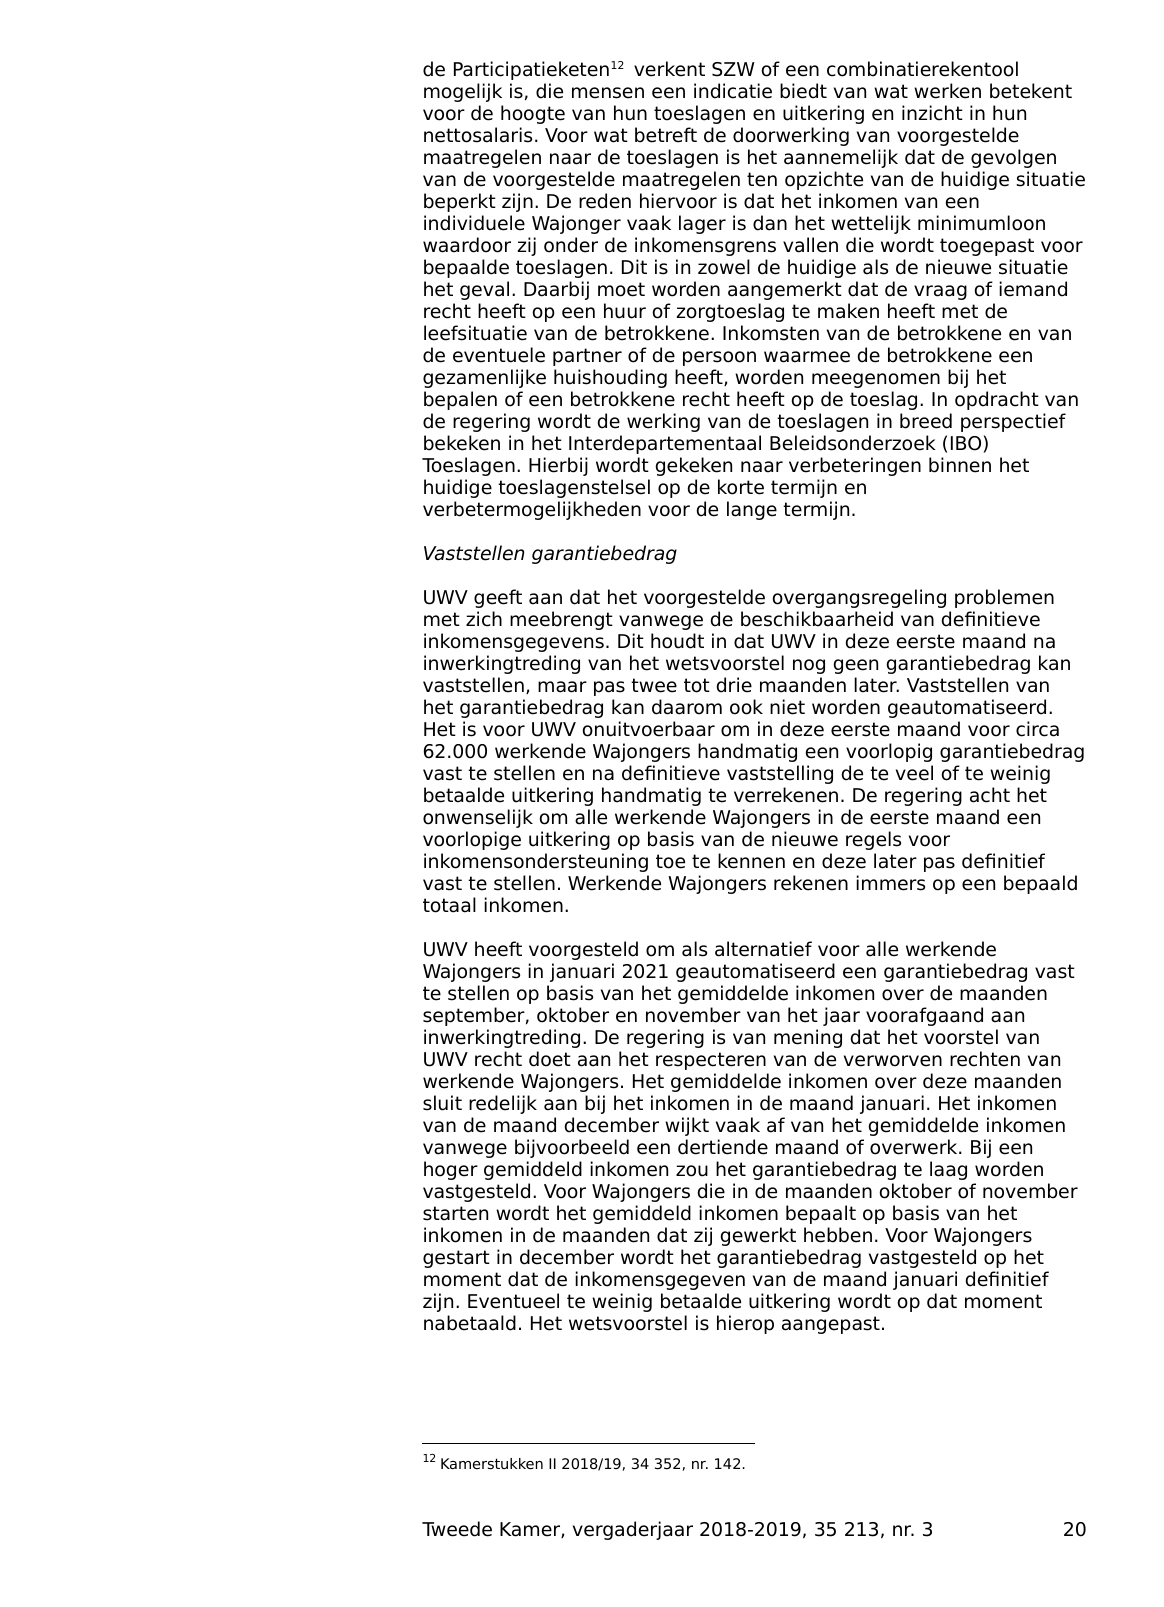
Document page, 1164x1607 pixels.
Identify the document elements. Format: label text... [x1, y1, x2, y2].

text Kamerstukken II 2018/19, 34 352, nr. 142. [422, 1452, 1087, 1474]
text UWV heeft voorgesteld om als alternatief voor alle werkende Wajongers in januari 2021 geautomatiseerd een garantiebedrag vast te stellen op basis van het gemiddelde inkomen over de maanden september, oktober en november van het jaar voorafgaand aan inwerkingtreding. De regering is van mening dat het voorstel van UWV recht doet aan het respecteren van de verworven rechten van werkende Wajongers. Het gemiddelde inkomen over deze maanden sluit redelijk aan bij het inkomen in de maand januari. Het inkomen van de maand december wijkt vaak af van het gemiddelde inkomen vanwege bijvoorbeeld een dertiende maand of overwerk. Bij een hoger gemiddeld inkomen zou het garantiebedrag te laag worden vastgesteld. Voor Wajongers die in de maanden oktober of november starten wordt het gemiddeld inkomen bepaalt op basis van het inkomen in de maanden dat zij gewerkt hebben. Voor Wajongers gestart in december wordt het garantiebedrag vastgesteld op het moment dat de inkomensgegeven van de maand januari definitief zijn. Eventueel te weinig betaalde uitkering wordt op dat moment nabetaald. Het wetsvoorstel is hierop aangepast. [422, 939, 1087, 1334]
subtitle Vaststellen garantiebedrag [422, 543, 1087, 565]
text UWV geeft aan dat het voorgestelde overgangsregeling problemen met zich meebrengt vanwege de beschikbaarheid van definitieve inkomensgegevens. Dit houdt in dat UWV in deze eerste maand na inwerkingtreding van het wetsvoorstel nog geen garantiebedrag kan vaststellen, maar pas twee tot drie maanden later. Vaststellen van het garantiebedrag kan daarom ook niet worden geautomatiseerd. Het is voor UWV onuitvoerbaar om in deze eerste maand voor circa 62.000 werkende Wajongers handmatig een voorlopig garantiebedrag vast te stellen en na definitieve vaststelling de te veel of te weinig betaalde uitkering handmatig te verrekenen. De regering acht het onwenselijk om alle werkende Wajongers in de eerste maand een voorlopige uitkering op basis van de nieuwe regels voor inkomensondersteuning toe te kennen en deze later pas definitief vast te stellen. Werkende Wajongers rekenen immers op een bepaald totaal inkomen. [422, 587, 1087, 917]
text de Participatieketen verkent SZW of een combinatierekentool mogelijk is, die mensen een indicatie biedt van wat werken betekent voor de hoogte van hun toeslagen en uitkering en inzicht in hun nettosalaris. Voor wat betreft de doorwerking van voorgestelde maatregelen naar de toeslagen is het aannemelijk dat de gevolgen van de voorgestelde maatregelen ten opzichte van de huidige situatie beperkt zijn. De reden hiervoor is dat het inkomen van een individuele Wajonger vaak lager is dan het wettelijk minimumloon waardoor zij onder de inkomensgrens vallen die wordt toegepast voor bepaalde toeslagen. Dit is in zowel de huidige als de nieuwe situatie het geval. Daarbij moet worden aangemerkt dat de vraag of iemand recht heeft op een huur of zorgtoeslag te maken heeft met de leefsituatie van de betrokkene. Inkomsten van de betrokkene en van de eventuele partner of de persoon waarmee de betrokkene een gezamenlijke huishouding heeft, worden meegenomen bij het bepalen of een betrokkene recht heeft op de toeslag. In opdracht van de regering wordt de werking van de toeslagen in breed perspectief bekeken in het Interdepartementaal Beleidsonderzoek (IBO) Toeslagen. Hierbij wordt gekeken naar verbeteringen binnen het huidige toeslagenstelsel op de korte termijn en verbetermogelijkheden voor de lange termijn. [422, 59, 1087, 521]
